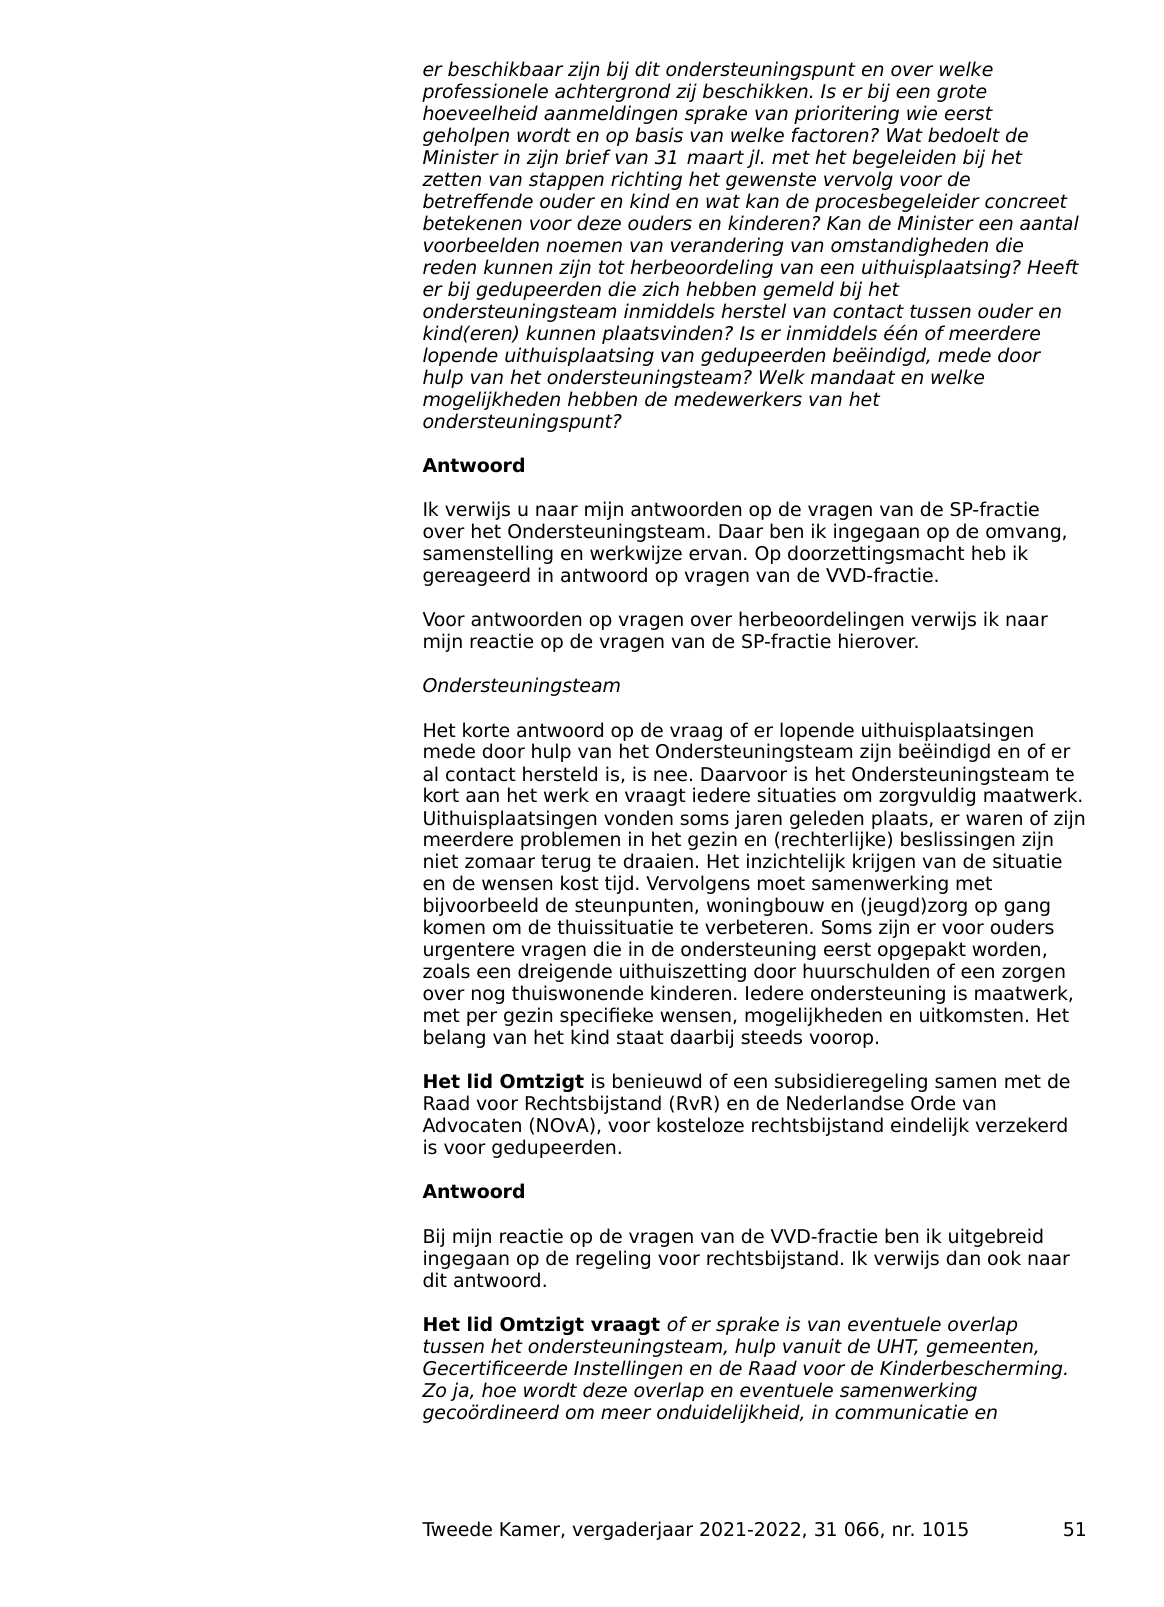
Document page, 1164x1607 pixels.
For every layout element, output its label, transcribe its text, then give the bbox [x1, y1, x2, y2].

text er beschikbaar zijn bij dit ondersteuningspunt en over welke professionele achtergrond zij beschikken. Is er bij een grote hoeveelheid aanmeldingen sprake van prioritering wie eerst geholpen wordt en op basis van welke factoren? Wat bedoelt de Minister in zijn brief van 31 maart jl. met het begeleiden bij het zetten van stappen richting het gewenste vervolg voor de betreffende ouder en kind en wat kan de procesbegeleider concreet betekenen voor deze ouders en kinderen? Kan de Minister een aantal voorbeelden noemen van verandering van omstandigheden die reden kunnen zijn tot herbeoordeling van een uithuisplaatsing? Heeft er bij gedupeerden die zich hebben gemeld bij het ondersteuningsteam inmiddels herstel van contact tussen ouder en kind(eren) kunnen plaatsvinden? Is er inmiddels één of meerdere lopende uithuisplaatsing van gedupeerden beëindigd, mede door hulp van het ondersteuningsteam? Welk mandaat en welke mogelijkheden hebben de medewerkers van het ondersteuningspunt? [422, 59, 1087, 433]
text Voor antwoorden op vragen over herbeoordelingen verwijs ik naar mijn reactie op de vragen van de SP-fractie hierover. [422, 609, 1087, 653]
text Ik verwijs u naar mijn antwoorden op de vragen van de SP-fractie over het Ondersteuningsteam. Daar ben ik ingegaan op de omvang, samenstelling en werkwijze ervan. Op doorzettingsmacht heb ik gereageerd in antwoord op vragen van de VVD-fractie. [422, 499, 1087, 587]
text Het korte antwoord op de vraag of er lopende uithuisplaatsingen mede door hulp van het Ondersteuningsteam zijn beëindigd en of er al contact hersteld is, is nee. Daarvoor is het Ondersteuningsteam te kort aan het werk en vraagt iedere situaties om zorgvuldig maatwerk. Uithuisplaatsingen vonden soms jaren geleden plaats, er waren of zijn meerdere problemen in het gezin en (rechterlijke) beslissingen zijn niet zomaar terug te draaien. Het inzichtelijk krijgen van de situatie en de wensen kost tijd. Vervolgens moet samenwerking met bijvoorbeeld de steunpunten, woningbouw en (jeugd)zorg op gang komen om de thuissituatie te verbeteren. Soms zijn er voor ouders urgentere vragen die in de ondersteuning eerst opgepakt worden, zoals een dreigende uithuiszetting door huurschulden of een zorgen over nog thuiswonende kinderen. Iedere ondersteuning is maatwerk, met per gezin specifieke wensen, mogelijkheden en uitkomsten. Het belang van het kind staat daarbij steeds voorop. [422, 719, 1087, 1049]
text Het lid Omtzigt is benieuwd of een subsidieregeling samen met de Raad voor Rechtsbijstand (RvR) en de Nederlandse Orde van Advocaten (NOvA), voor kosteloze rechtsbijstand eindelijk verzekerd is voor gedupeerden. [422, 1071, 1087, 1159]
subtitle Ondersteuningsteam [422, 675, 1087, 697]
subtitle Antwoord [422, 455, 1087, 477]
text Het lid Omtzigt vraagt of er sprake is van eventuele overlap tussen het ondersteuningsteam, hulp vanuit de UHT, gemeenten, Gecertificeerde Instellingen en de Raad voor de Kinderbescherming. Zo ja, hoe wordt deze overlap en eventuele samenwerking gecoördineerd om meer onduidelijkheid, in communicatie en [422, 1314, 1087, 1424]
text Bij mijn reactie op de vragen van de VVD-fractie ben ik uitgebreid ingegaan op de regeling voor rechtsbijstand. Ik verwijs dan ook naar dit antwoord. [422, 1226, 1087, 1292]
subtitle Antwoord [422, 1181, 1087, 1203]
